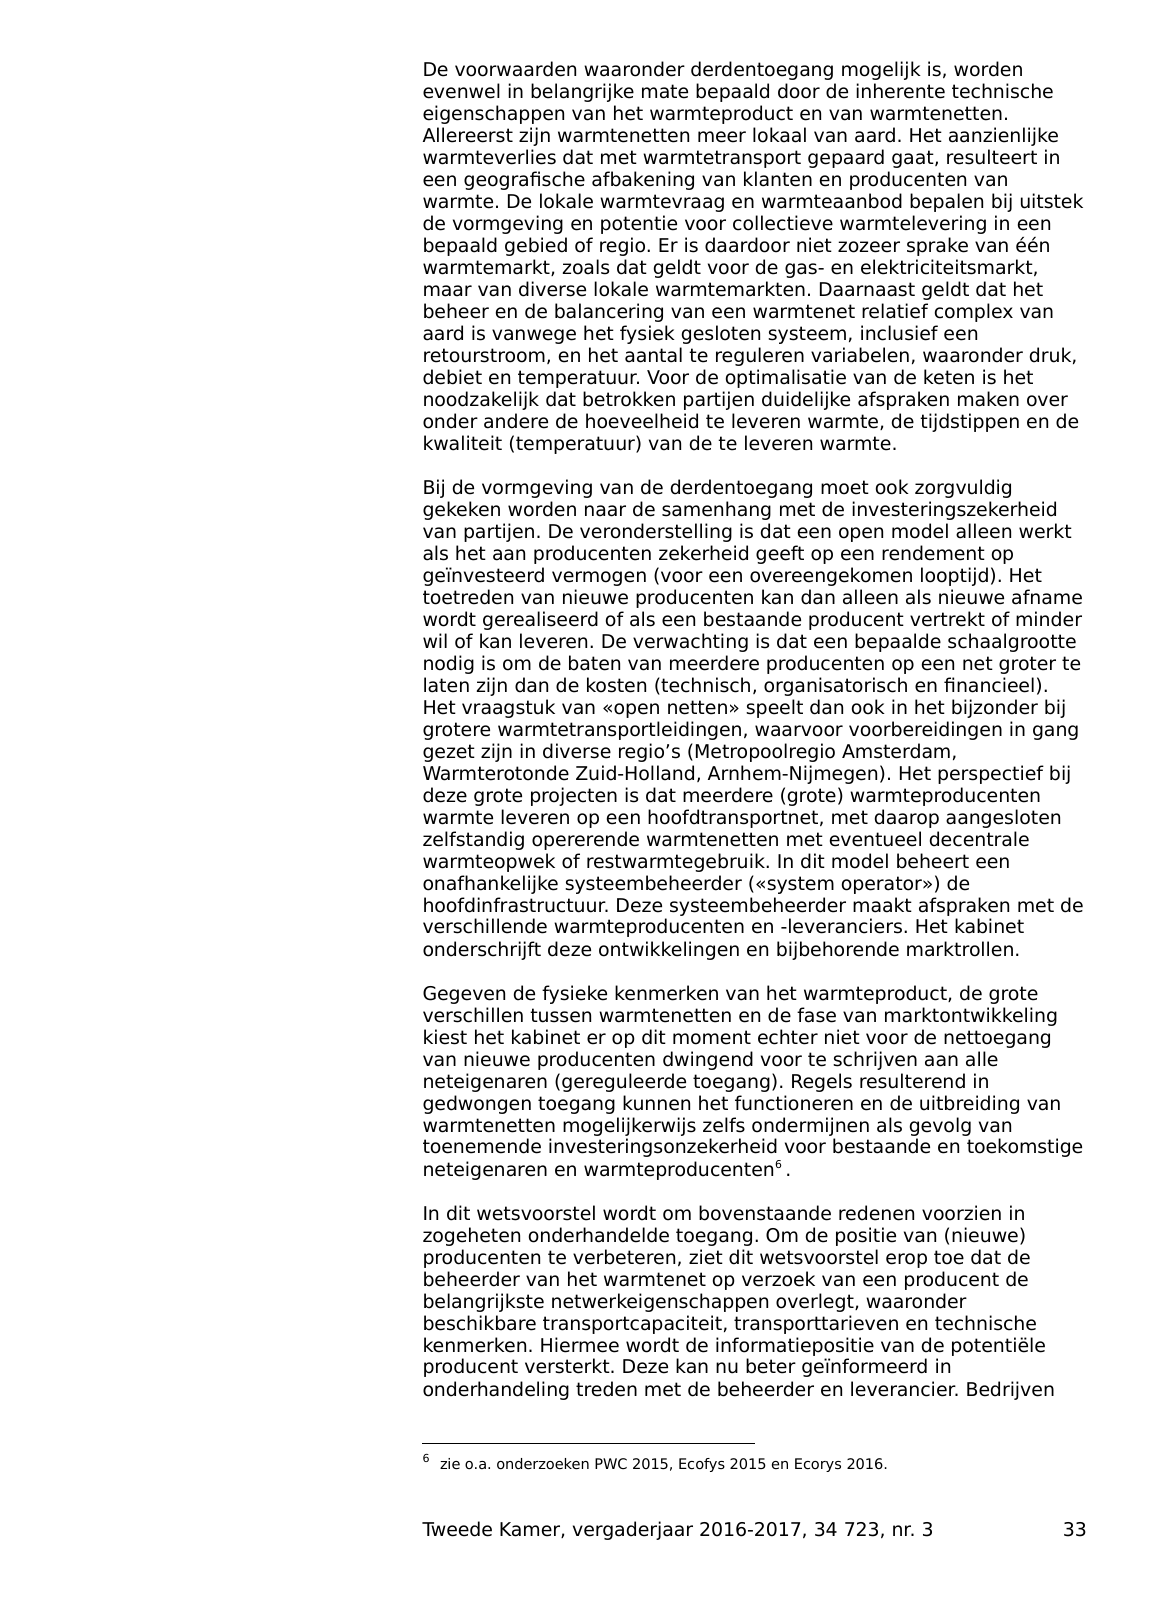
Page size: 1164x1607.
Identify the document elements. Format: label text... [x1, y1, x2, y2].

text zie o.a. onderzoeken PWC 2015, Ecofys 2015 en Ecorys 2016. [422, 1452, 1087, 1474]
text De voorwaarden waaronder derdentoegang mogelijk is, worden evenwel in belangrijke mate bepaald door de inherente technische eigenschappen van het warmteproduct en van warmtenetten. Allereerst zijn warmtenetten meer lokaal van aard. Het aanzienlijke warmteverlies dat met warmtetransport gepaard gaat, resulteert in een geografische afbakening van klanten en producenten van warmte. De lokale warmtevraag en warmteaanbod bepalen bij uitstek de vormgeving en potentie voor collectieve warmtelevering in een bepaald gebied of regio. Er is daardoor niet zozeer sprake van één warmtemarkt, zoals dat geldt voor de gas- en elektriciteitsmarkt, maar van diverse lokale warmtemarkten. Daarnaast geldt dat het beheer en de balancering van een warmtenet relatief complex van aard is vanwege het fysiek gesloten systeem, inclusief een retourstroom, en het aantal te reguleren variabelen, waaronder druk, debiet en temperatuur. Voor de optimalisatie van de keten is het noodzakelijk dat betrokken partijen duidelijke afspraken maken over onder andere de hoeveelheid te leveren warmte, de tijdstippen en de kwaliteit (temperatuur) van de te leveren warmte. [422, 59, 1087, 455]
text Bij de vormgeving van de derdentoegang moet ook zorgvuldig gekeken worden naar de samenhang met de investeringszekerheid van partijen. De veronderstelling is dat een open model alleen werkt als het aan producenten zekerheid geeft op een rendement op geïnvesteerd vermogen (voor een overeengekomen looptijd). Het toetreden van nieuwe producenten kan dan alleen als nieuwe afname wordt gerealiseerd of als een bestaande producent vertrekt of minder wil of kan leveren. De verwachting is dat een bepaalde schaalgrootte nodig is om de baten van meerdere producenten op een net groter te laten zijn dan de kosten (technisch, organisatorisch en financieel). Het vraagstuk van «open netten» speelt dan ook in het bijzonder bij grotere warmtetransportleidingen, waarvoor voorbereidingen in gang gezet zijn in diverse regio’s (Metropoolregio Amsterdam, Warmterotonde Zuid-Holland, Arnhem-Nijmegen). Het perspectief bij deze grote projecten is dat meerdere (grote) warmteproducenten warmte leveren op een hoofdtransportnet, met daarop aangesloten zelfstandig opererende warmtenetten met eventueel decentrale warmteopwek of restwarmtegebruik. In dit model beheert een onafhankelijke systeembeheerder («system operator») de hoofdinfrastructuur. Deze systeembeheerder maakt afspraken met de verschillende warmteproducenten en -leveranciers. Het kabinet onderschrijft deze ontwikkelingen en bijbehorende marktrollen. [422, 477, 1087, 960]
text Gegeven de fysieke kenmerken van het warmteproduct, de grote verschillen tussen warmtenetten en de fase van marktontwikkeling kiest het kabinet er op dit moment echter niet voor de nettoegang van nieuwe producenten dwingend voor te schrijven aan alle neteigenaren (gereguleerde toegang). Regels resulterend in gedwongen toegang kunnen het functioneren en de uitbreiding van warmtenetten mogelijkerwijs zelfs ondermijnen als gevolg van toenemende investeringsonzekerheid voor bestaande en toekomstige neteigenaren en warmteproducenten. [422, 983, 1087, 1180]
text In dit wetsvoorstel wordt om bovenstaande redenen voorzien in zogeheten onderhandelde toegang. Om de positie van (nieuwe) producenten te verbeteren, ziet dit wetsvoorstel erop toe dat de beheerder van het warmtenet op verzoek van een producent de belangrijkste netwerkeigenschappen overlegt, waaronder beschikbare transportcapaciteit, transporttarieven en technische kenmerken. Hiermee wordt de informatiepositie van de potentiële producent versterkt. Deze kan nu beter geïnformeerd in onderhandeling treden met de beheerder en leverancier. Bedrijven [422, 1203, 1087, 1400]
